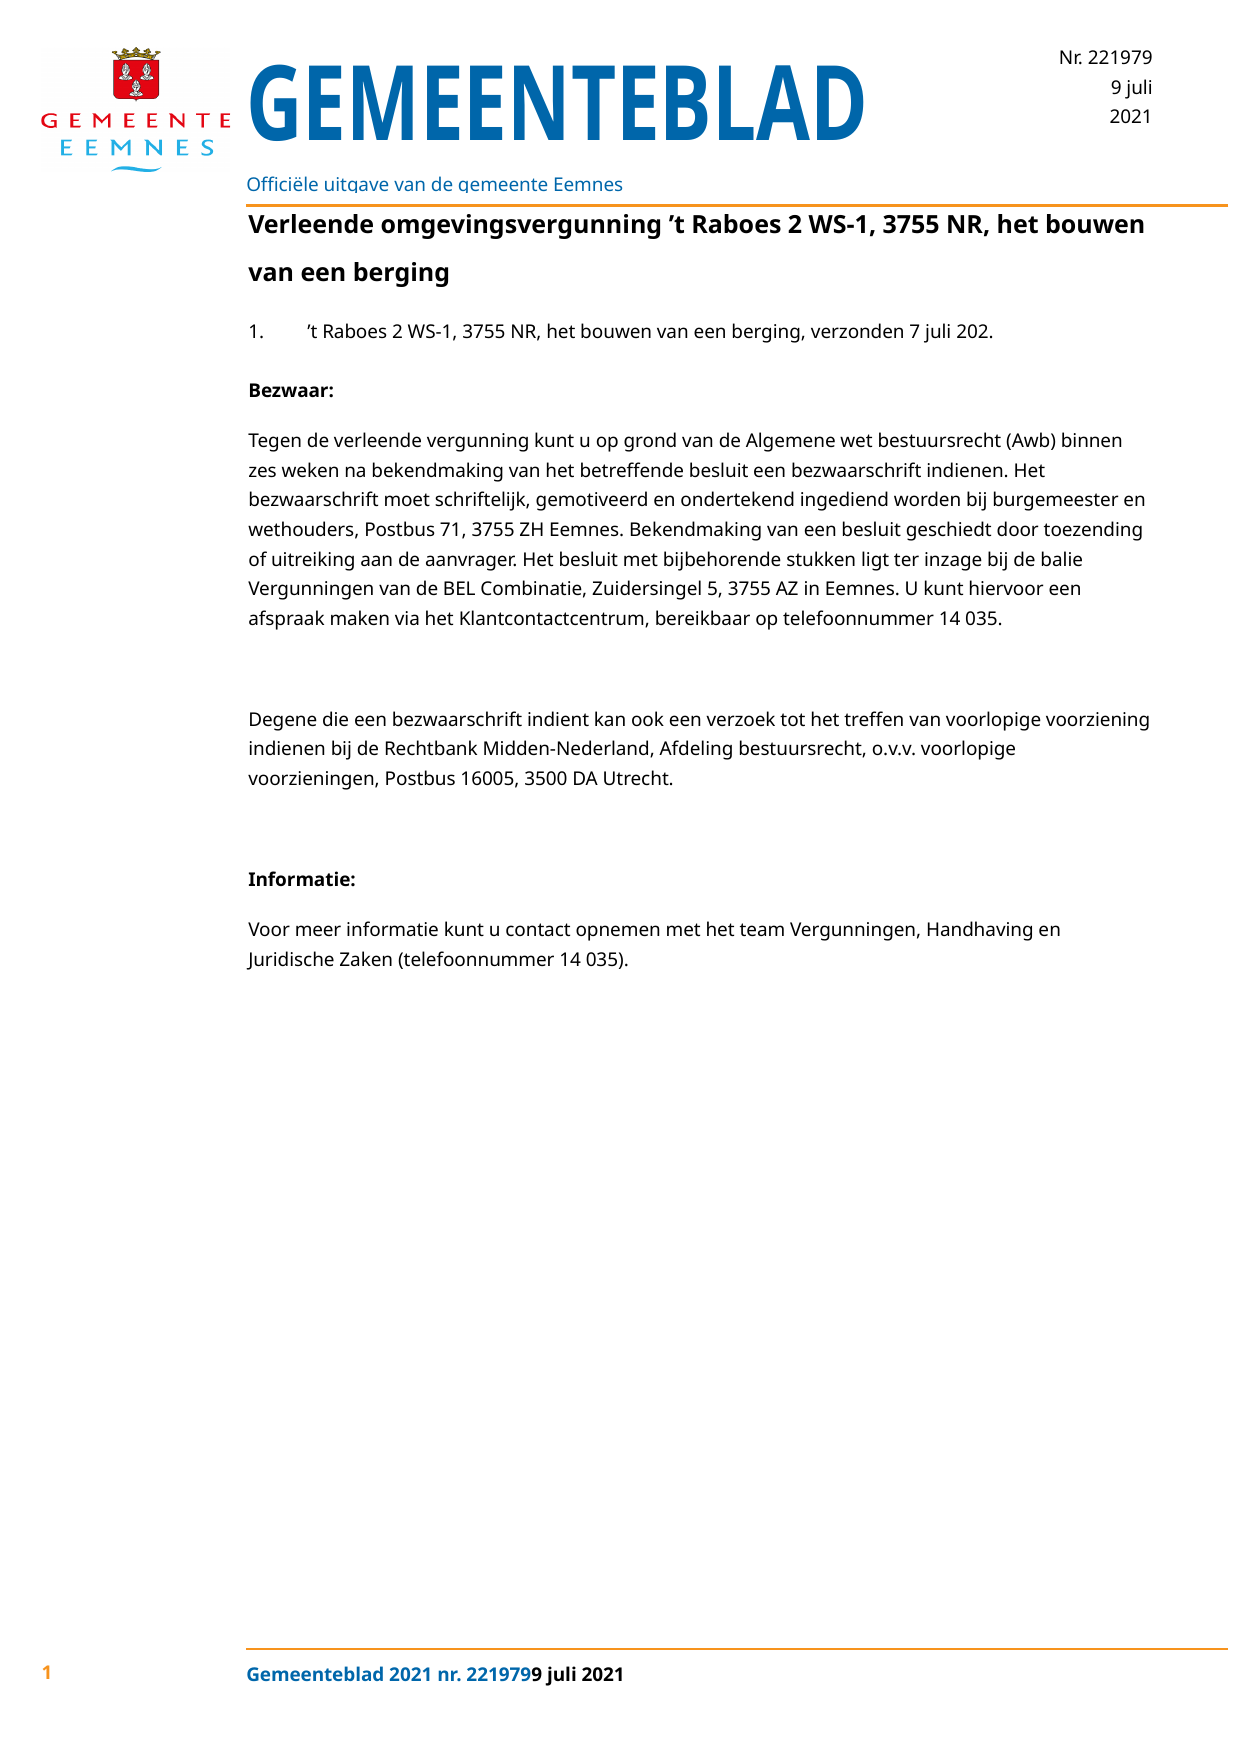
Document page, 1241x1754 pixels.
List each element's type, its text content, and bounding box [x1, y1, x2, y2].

list ’t Raboes 2 WS-1, 3755 NR, het bouwen van een berging, verzonden 7 juli 202. [248, 318, 1152, 344]
picture [41, 47, 231, 172]
text Bezwaar: [248, 377, 1152, 403]
text Tegen de verleende vergunning kunt u op grond van de Algemene wet bestuursrecht (Awb) binnen zes weken na bekendmaking van het betreffende besluit een bezwaarschrift indienen. Het bezwaarschrift moet schriftelijk, gemotiveerd en ondertekend ingediend worden bij burgemeester en wethouders, Postbus 71, 3755 ZH Eemnes. Bekendmaking van een besluit geschiedt door toezending of uitreiking aan de aanvrager. Het besluit met bijbehorende stukken ligt ter inzage bij de balie Vergunningen van de BEL Combinatie, Zuidersingel 5, 3755 AZ in Eemnes. U kunt hiervoor een afspraak maken via het Klantcontactcentrum, bereikbaar op telefoonnummer 14 035. [248, 427, 1152, 631]
text Voor meer informatie kunt u contact opnemen met het team Vergunningen, Handhaving en Juridische Zaken (telefoonnummer 14 035). [248, 916, 1152, 972]
text Informatie: [248, 866, 1152, 892]
text Degene die een bezwaarschrift indient kan ook een verzoek tot het treffen van voorlopige voorziening indienen bij de Rechtbank Midden-Nederland, Afdeling bestuursrecht, o.v.v. voorlopige voorzieningen, Postbus 16005, 3500 DA Utrecht. [248, 706, 1152, 791]
text Verleende omgevingsvergunning ’t Raboes 2 WS-1, 3755 NR, het bouwen van een berging [248, 207, 1152, 288]
